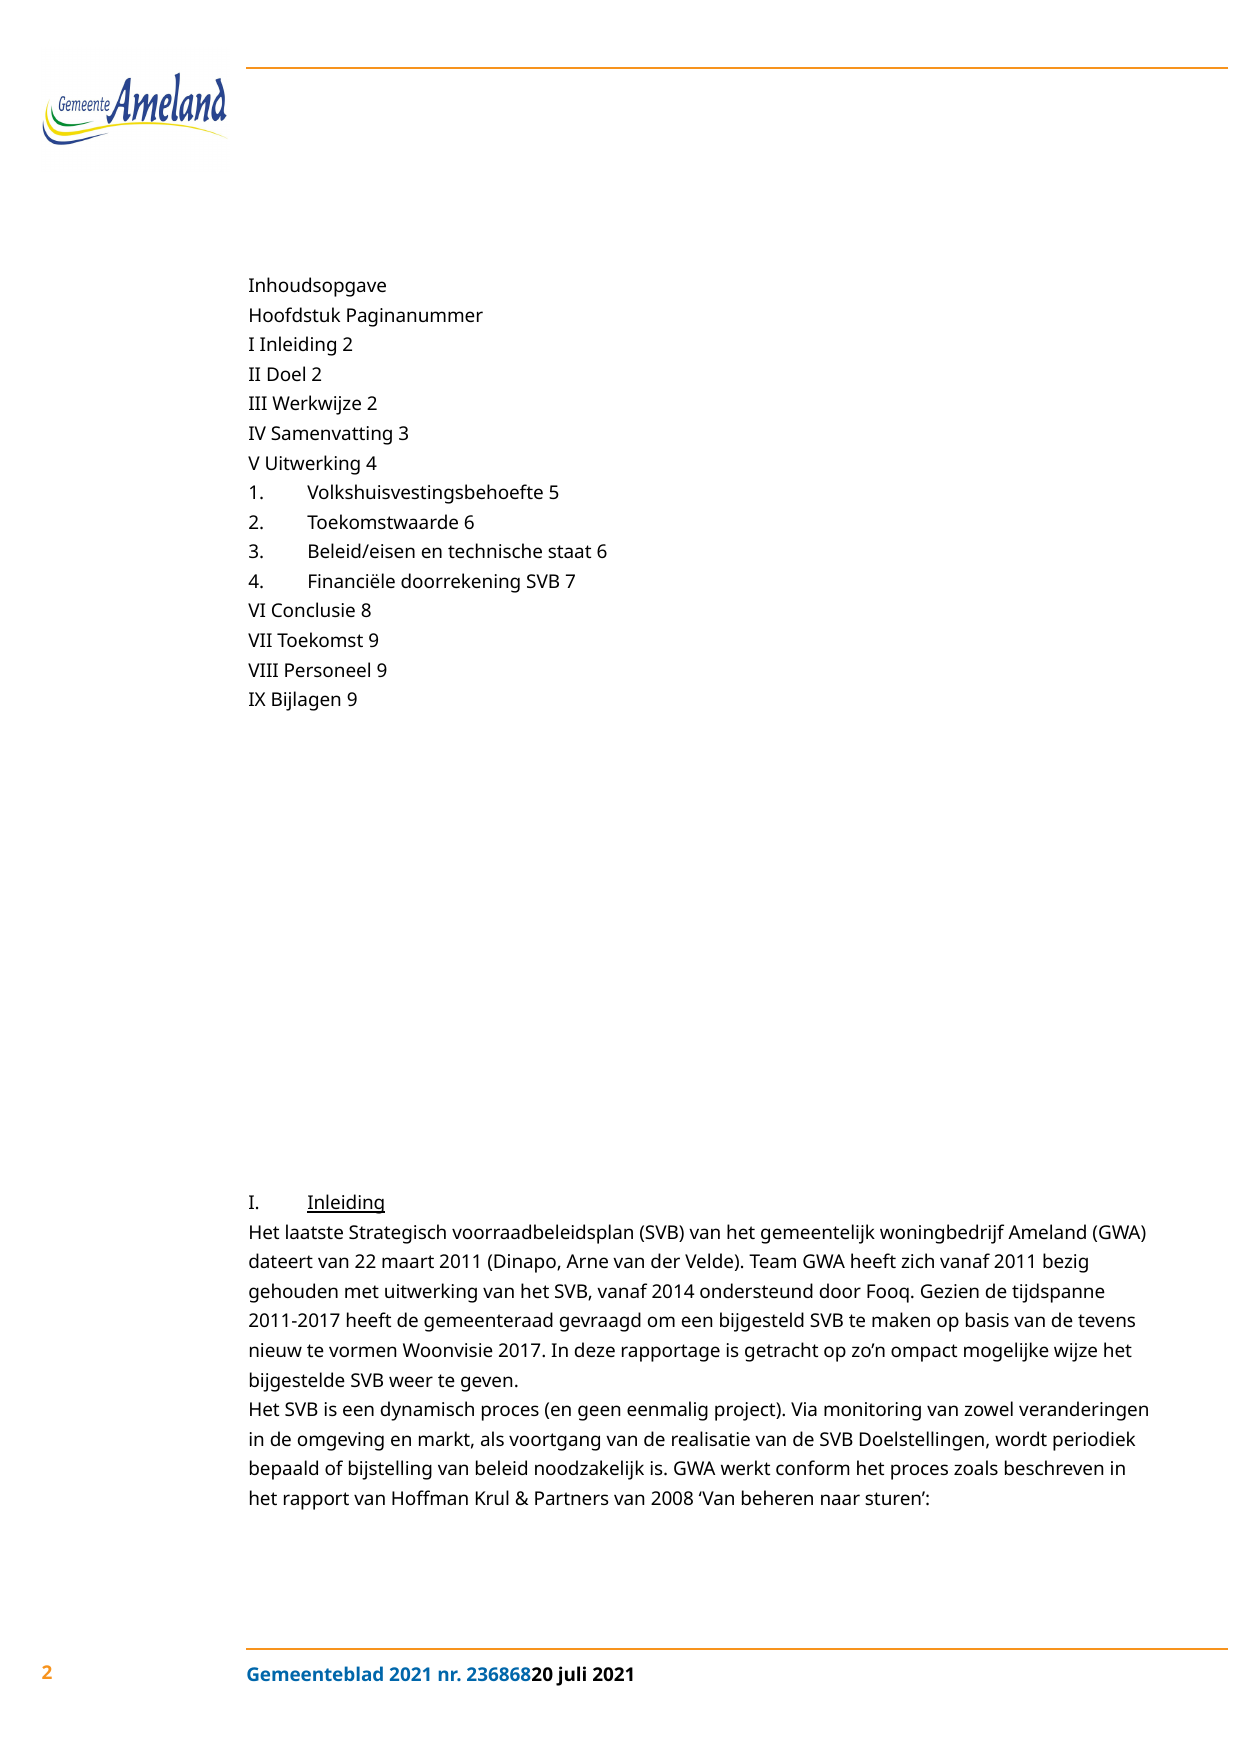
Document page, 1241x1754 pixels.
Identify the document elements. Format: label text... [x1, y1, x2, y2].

list Financiële doorrekening SVB 7 [248, 568, 1152, 594]
text III Werkwijze 2 [248, 391, 1152, 416]
list Inleiding [248, 1189, 1152, 1215]
text V Uitwerking 4 [248, 450, 1152, 476]
text Hoofdstuk Paginanummer [248, 302, 1152, 328]
text VI Conclusie 8 [248, 598, 1152, 623]
list Volkshuisvestingsbehoefte 5 [248, 479, 1152, 505]
text IV Samenvatting 3 [248, 420, 1152, 446]
text Het laatste Strategisch voorraadbeleidsplan (SVB) van het gemeentelijk woningbedrijf Ameland (GWA) dateert van 22 maart 2011 (Dinapo, Arne van der Velde). Team GWA heeft zich vanaf 2011 bezig gehouden met uitwerking van het SVB, vanaf 2014 ondersteund door Fooq. Gezien de tijdspanne 2011-2017 heeft de gemeenteraad gevraagd om een bijgesteld SVB te maken op basis van de tevens nieuw te vormen Woonvisie 2017. In deze rapportage is getracht op zo’n ompact mogelijke wijze het bijgestelde SVB weer te geven. [248, 1219, 1152, 1393]
text VII Toekomst 9 [248, 627, 1152, 653]
picture [41, 47, 231, 172]
text II Doel 2 [248, 361, 1152, 387]
list Toekomstwaarde 6 [248, 509, 1152, 535]
text VIII Personeel 9 [248, 657, 1152, 683]
text Inhoudsopgave [248, 272, 1152, 298]
list Beleid/eisen en technische staat 6 [248, 538, 1152, 564]
text I Inleiding 2 [248, 331, 1152, 357]
text Het SVB is een dynamisch proces (en geen eenmalig project). Via monitoring van zowel veranderingen in de omgeving en markt, als voortgang van de realisatie van de SVB Doelstellingen, wordt periodiek bepaald of bijstelling van beleid noodzakelijk is. GWA werkt conform het proces zoals beschreven in het rapport van Hoffman Krul & Partners van 2008 ‘Van beheren naar sturen’: [248, 1396, 1152, 1511]
text IX Bijlagen 9 [248, 686, 1152, 712]
